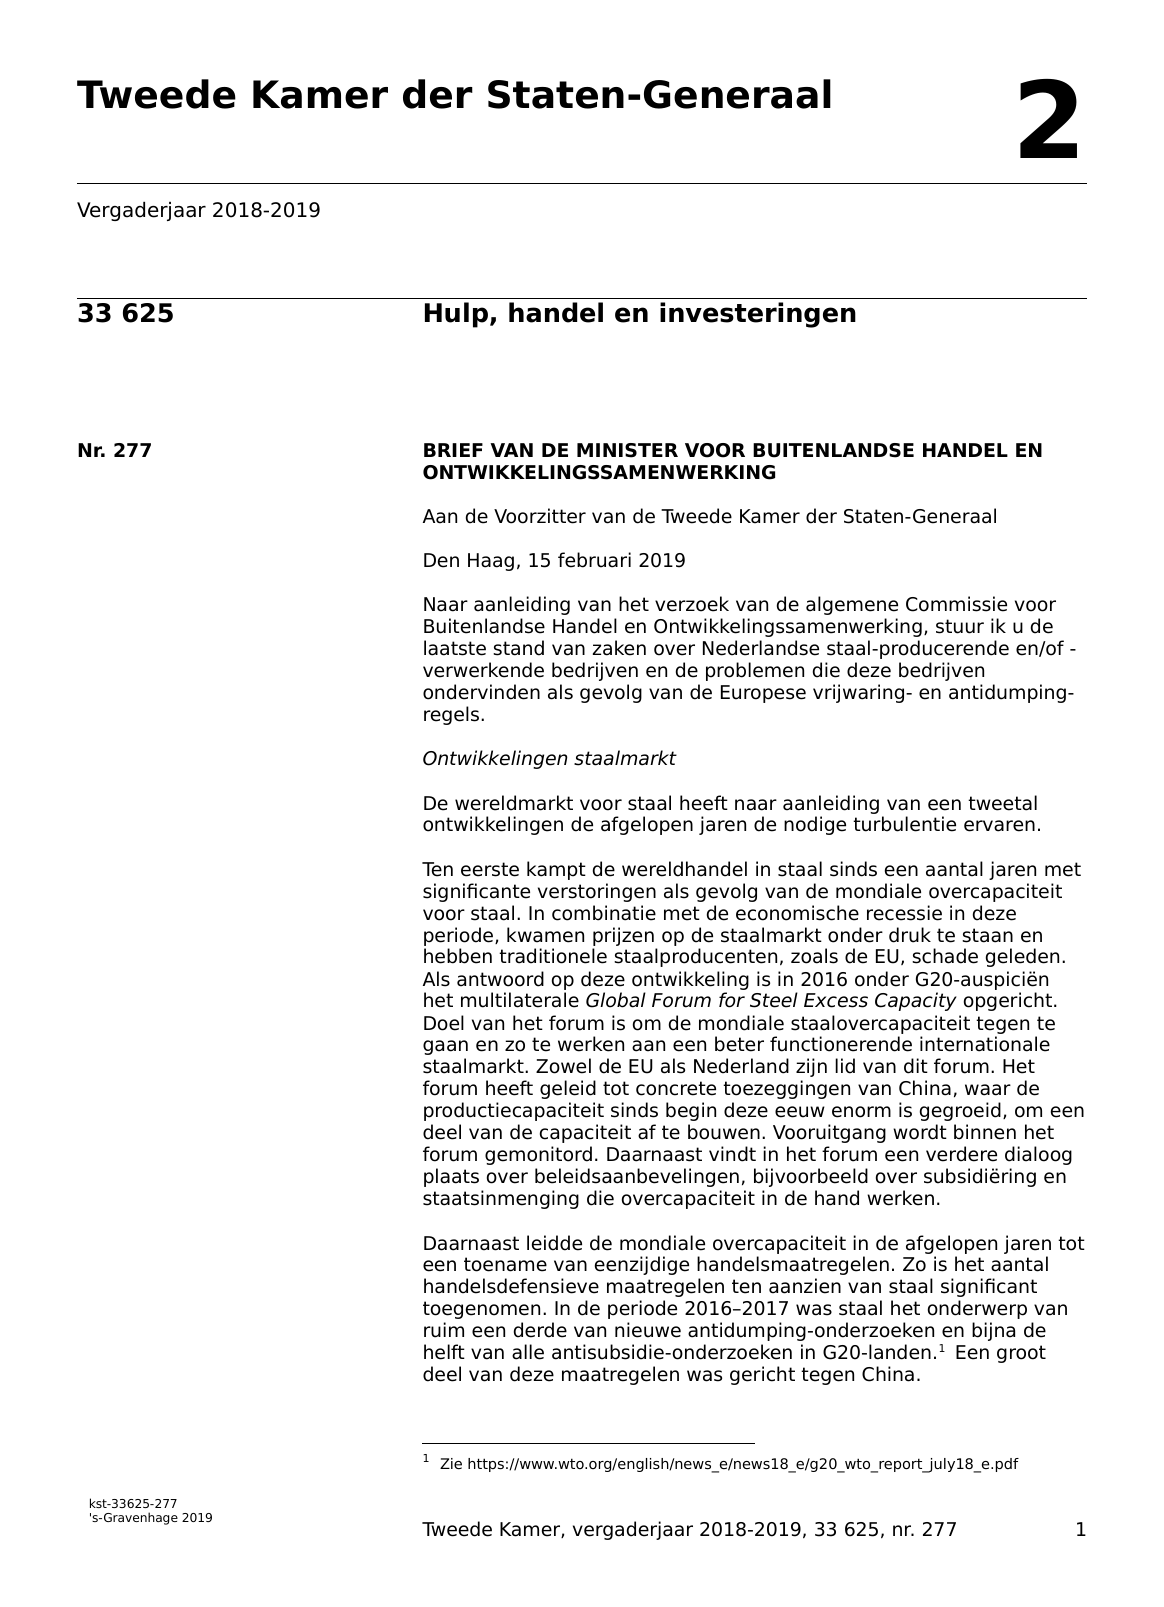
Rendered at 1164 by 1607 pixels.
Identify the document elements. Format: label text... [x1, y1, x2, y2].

table_header Tweede Kamer der Staten-Generaal [77, 59, 886, 183]
text Daarnaast leidde de mondiale overcapaciteit in de afgelopen jaren tot een toename van eenzijdige handelsmaatregelen. Zo is het aantal handelsdefensieve maatregelen ten aanzien van staal significant toegenomen. In de periode 2016–2017 was staal het onderwerp van ruim een derde van nieuwe antidumping-onderzoeken en bijna de helft van alle antisubsidie-onderzoeken in G20-landen. Een groot deel van deze maatregelen was gericht tegen China. [422, 1232, 1087, 1386]
text Ten eerste kampt de wereldhandel in staal sinds een aantal jaren met significante verstoringen als gevolg van de mondiale overcapaciteit voor staal. In combinatie met de economische recessie in deze periode, kwamen prijzen op de staalmarkt onder druk te staan en hebben traditionele staalproducenten, zoals de EU, schade geleden. Als antwoord op deze ontwikkeling is in 2016 onder G20-auspiciën het multilaterale Global Forum for Steel Excess Capacity opgericht. Doel van het forum is om de mondiale staalovercapaciteit tegen te gaan en zo te werken aan een beter functionerende internationale staalmarkt. Zowel de EU als Nederland zijn lid van dit forum. Het forum heeft geleid tot concrete toezeggingen van China, waar de productiecapaciteit sinds begin deze eeuw enorm is gegroeid, om een deel van de capaciteit af te bouwen. Vooruitgang wordt binnen het forum gemonitord. Daarnaast vindt in het forum een verdere dialoog plaats over beleidsaanbevelingen, bijvoorbeeld over subsidiëring en staatsinmenging die overcapaciteit in de hand werken. [422, 858, 1087, 1210]
text Zie https://www.wto.org/english/news_e/news18_e/g20_wto_report_july18_e.pdf [422, 1452, 1087, 1474]
subtitle Ontwikkelingen staalmarkt [422, 748, 1087, 770]
table_cell Vergaderjaar 2018-2019 [77, 184, 1087, 298]
subtitle Nr. 277 BRIEF VAN DE MINISTER VOOR BUITENLANDSE HANDEL EN ONTWIKKELINGSSAMENWERKING [77, 440, 1087, 484]
text Naar aanleiding van het verzoek van de algemene Commissie voor Buitenlandse Handel en Ontwikkelingssamenwerking, stuur ik u de laatste stand van zaken over Nederlandse staal-producerende en/of -verwerkende bedrijven en de problemen die deze bedrijven ondervinden als gevolg van de Europese vrijwaring- en antidumping-regels. [422, 594, 1087, 726]
text 's-Gravenhage 2019 [88, 1511, 323, 1525]
text Den Haag, 15 februari 2019 [422, 550, 1087, 572]
text De wereldmarkt voor staal heeft naar aanleiding van een tweetal ontwikkelingen de afgelopen jaren de nodige turbulentie ervaren. [422, 792, 1087, 836]
text Aan de Voorzitter van de Tweede Kamer der Staten-Generaal [422, 506, 1087, 528]
table_header 2 [886, 59, 1087, 183]
subtitle 33 625 Hulp, handel en investeringen [77, 299, 1087, 329]
text kst-33625-277 [88, 1497, 323, 1511]
